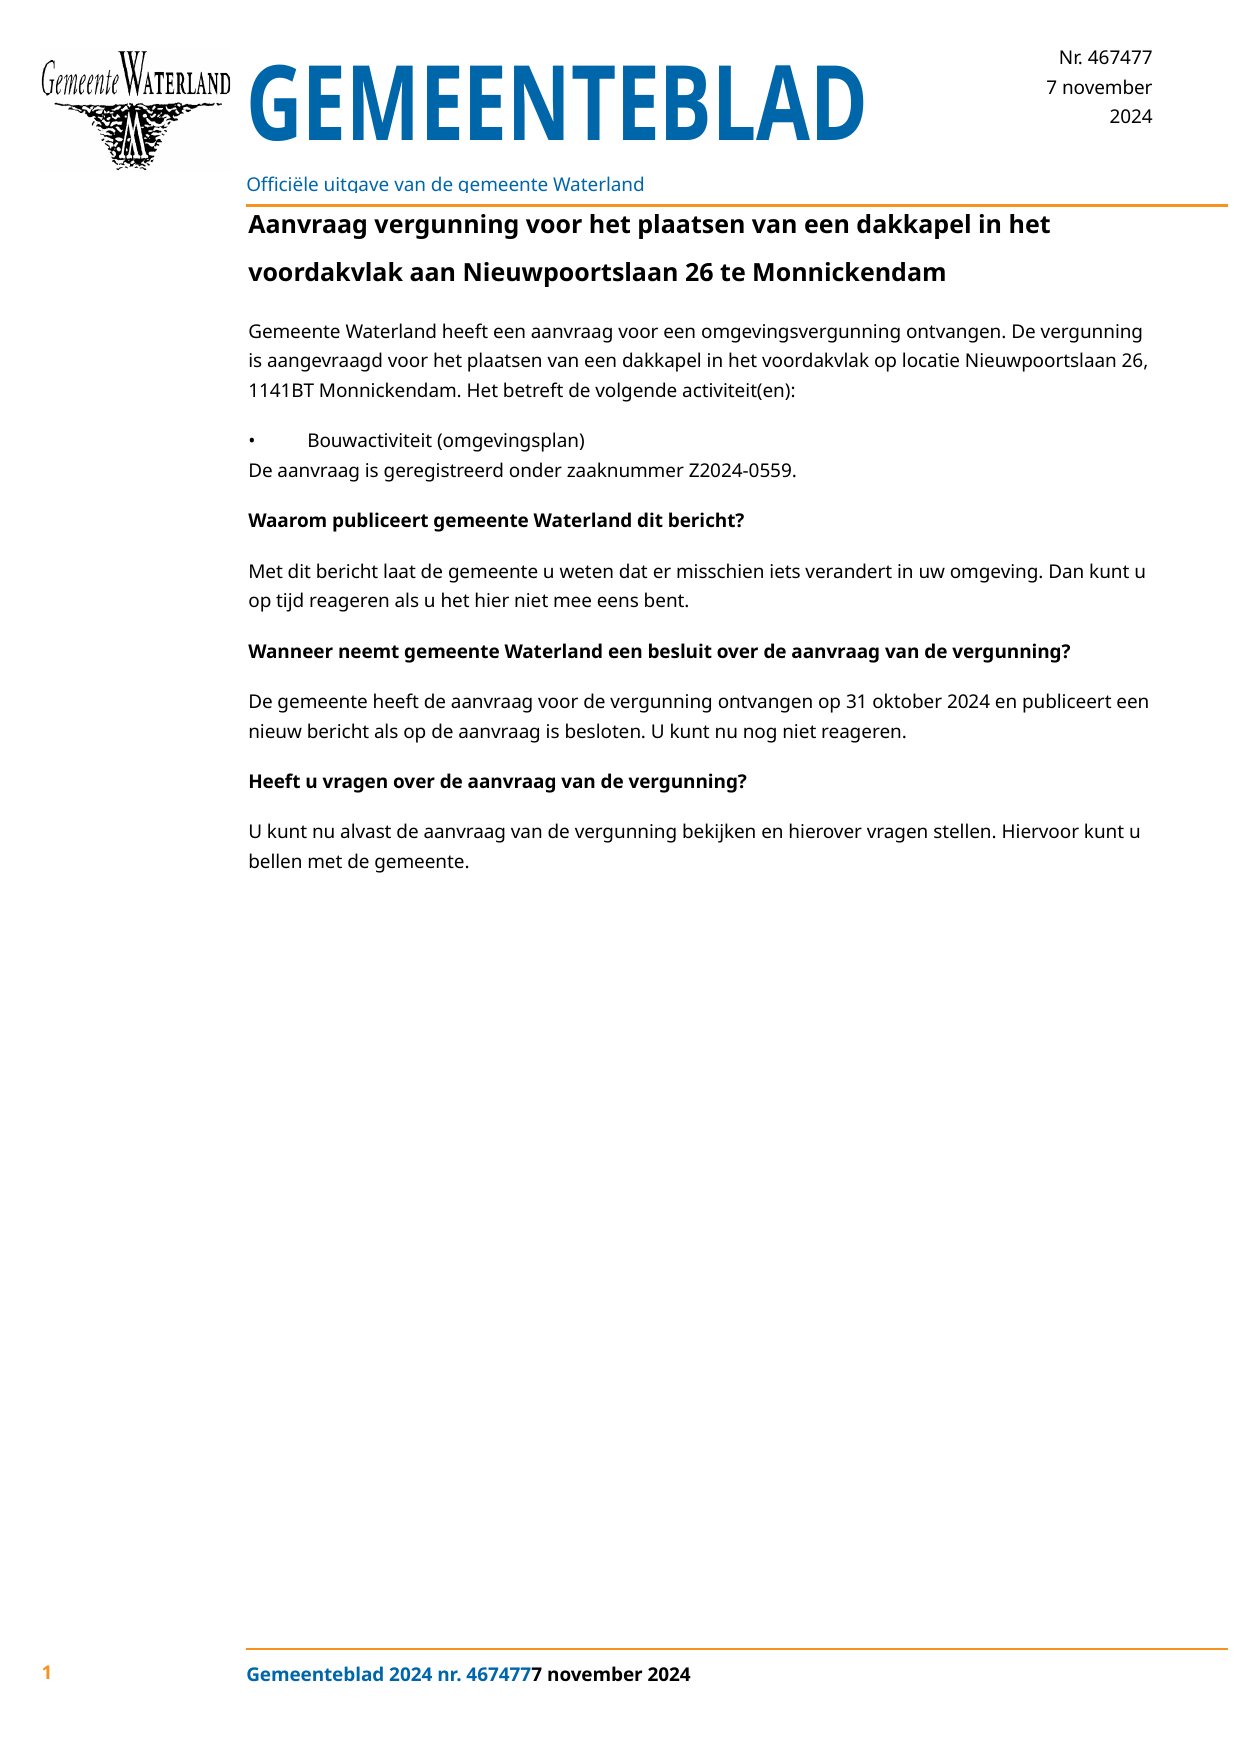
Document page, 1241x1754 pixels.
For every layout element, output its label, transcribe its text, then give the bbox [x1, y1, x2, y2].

text Aanvraag vergunning voor het plaatsen van een dakkapel in het voordakvlak aan Nieuwpoortslaan 26 te Monnickendam [248, 207, 1152, 288]
text De gemeente heeft de aanvraag voor de vergunning ontvangen op 31 oktober 2024 en publiceert een nieuw bericht als op de aanvraag is besloten. U kunt nu nog niet reageren. [248, 688, 1152, 744]
text Met dit bericht laat de gemeente u weten dat er misschien iets verandert in uw omgeving. Dan kunt u op tijd reageren als u het hier niet mee eens bent. [248, 558, 1152, 613]
text Heeft u vragen over de aanvraag van de vergunning? [248, 768, 1152, 794]
text Gemeente Waterland heeft een aanvraag voor een omgevingsvergunning ontvangen. De vergunning is aangevraagd voor het plaatsen van een dakkapel in het voordakvlak op locatie Nieuwpoortslaan 26, 1141BT Monnickendam. Het betreft de volgende activiteit(en): [248, 318, 1152, 403]
text U kunt nu alvast de aanvraag van de vergunning bekijken en hierover vragen stellen. Hiervoor kunt u bellen met de gemeente. [248, 819, 1152, 874]
picture [41, 47, 231, 172]
list Bouwactiviteit (omgevingsplan) [248, 427, 1152, 453]
text Waarom publiceert gemeente Waterland dit bericht? [248, 507, 1152, 533]
text Wanneer neemt gemeente Waterland een besluit over de aanvraag van de vergunning? [248, 638, 1152, 664]
text De aanvraag is geregistreerd onder zaaknummer Z2024-0559. [248, 457, 1152, 483]
